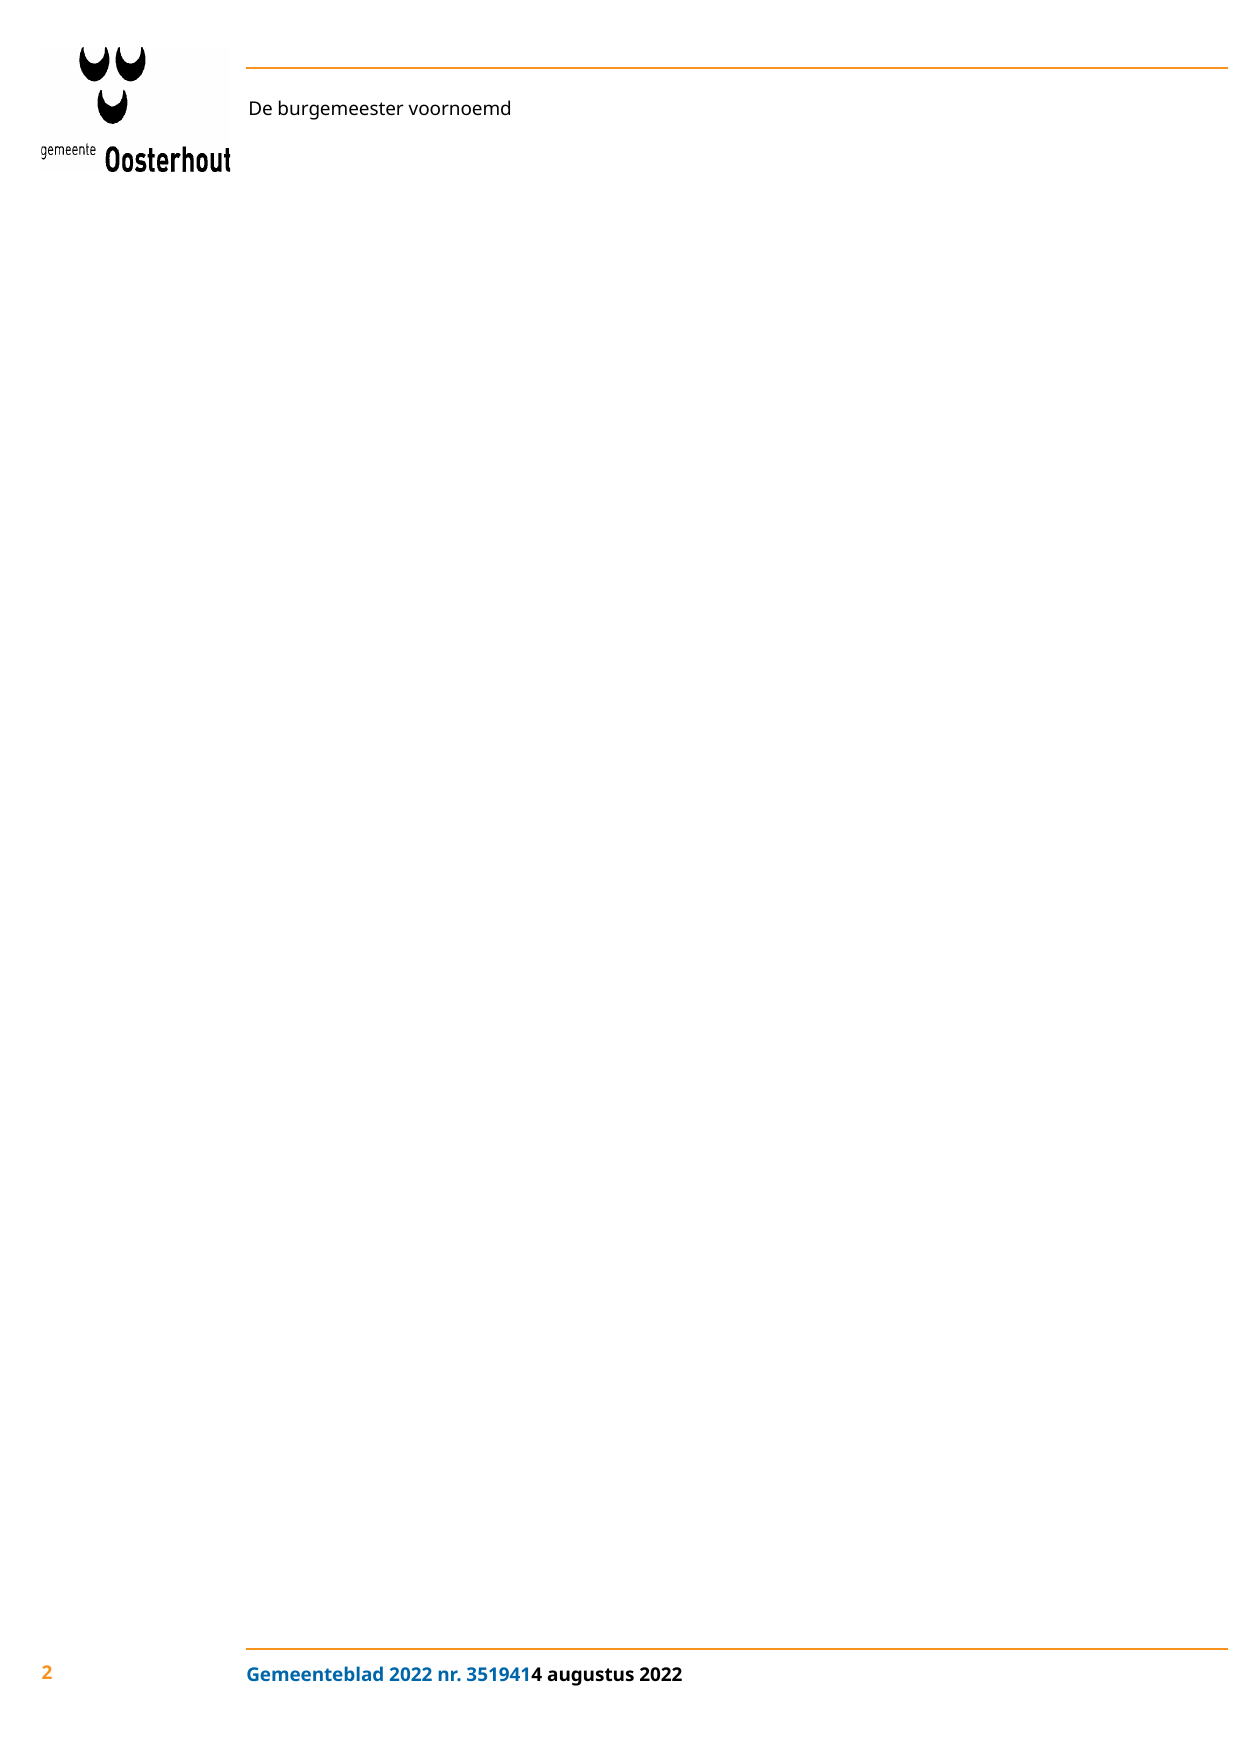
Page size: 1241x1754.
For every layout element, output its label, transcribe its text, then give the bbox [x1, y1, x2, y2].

text De burgemeester voornoemd [248, 95, 1152, 121]
picture [41, 47, 231, 172]
